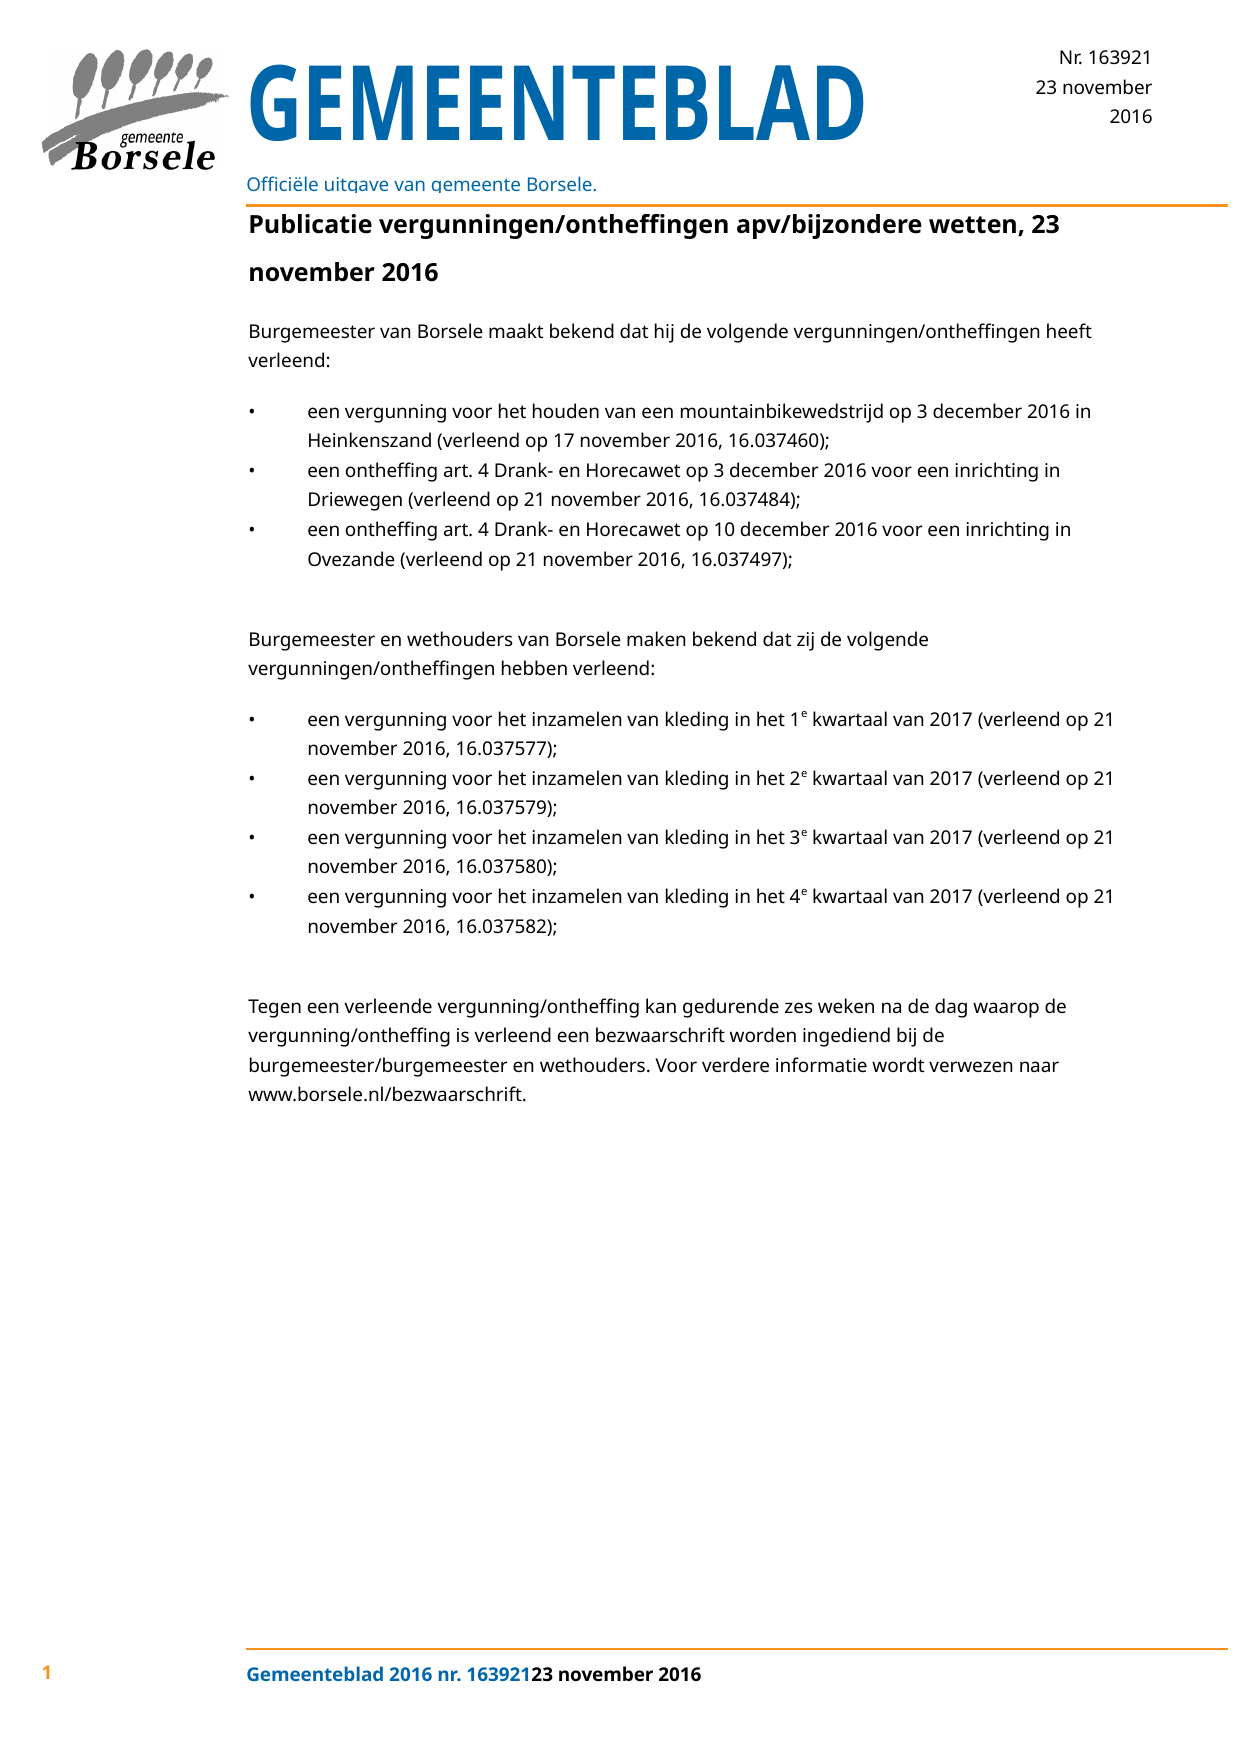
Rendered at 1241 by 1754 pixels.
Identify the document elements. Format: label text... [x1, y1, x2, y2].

list een ontheffing art. 4 Drank- en Horecawet op 3 december 2016 voor een inrichting in Driewegen (verleend op 21 november 2016, 16.037484); [248, 457, 1152, 512]
list een ontheffing art. 4 Drank- en Horecawet op 10 december 2016 voor een inrichting in Ovezande (verleend op 21 november 2016, 16.037497); [248, 516, 1152, 572]
list een vergunning voor het inzamelen van kleding in het 3e kwartaal van 2017 (verleend op 21 november 2016, 16.037580); [248, 824, 1152, 879]
text Tegen een verleende vergunning/ontheffing kan gedurende zes weken na de dag waarop de vergunning/ontheffing is verleend een bezwaarschrift worden ingediend bij de burgemeester/burgemeester en wethouders. Voor verdere informatie wordt verwezen naar www.borsele.nl/bezwaarschrift. [248, 993, 1152, 1107]
list een vergunning voor het inzamelen van kleding in het 4e kwartaal van 2017 (verleend op 21 november 2016, 16.037582); [248, 883, 1152, 939]
text Burgemeester van Borsele maakt bekend dat hij de volgende vergunningen/ontheffingen heeft verleend: [248, 318, 1152, 373]
text Burgemeester en wethouders van Borsele maken bekend dat zij de volgende vergunningen/ontheffingen hebben verleend: [248, 626, 1152, 681]
list een vergunning voor het inzamelen van kleding in het 2e kwartaal van 2017 (verleend op 21 november 2016, 16.037579); [248, 765, 1152, 820]
list een vergunning voor het houden van een mountainbikewedstrijd op 3 december 2016 in Heinkenszand (verleend op 17 november 2016, 16.037460); [248, 398, 1152, 453]
list een vergunning voor het inzamelen van kleding in het 1e kwartaal van 2017 (verleend op 21 november 2016, 16.037577); [248, 706, 1152, 761]
text Publicatie vergunningen/ontheffingen apv/bijzondere wetten, 23 november 2016 [248, 207, 1152, 288]
picture [41, 47, 231, 172]
